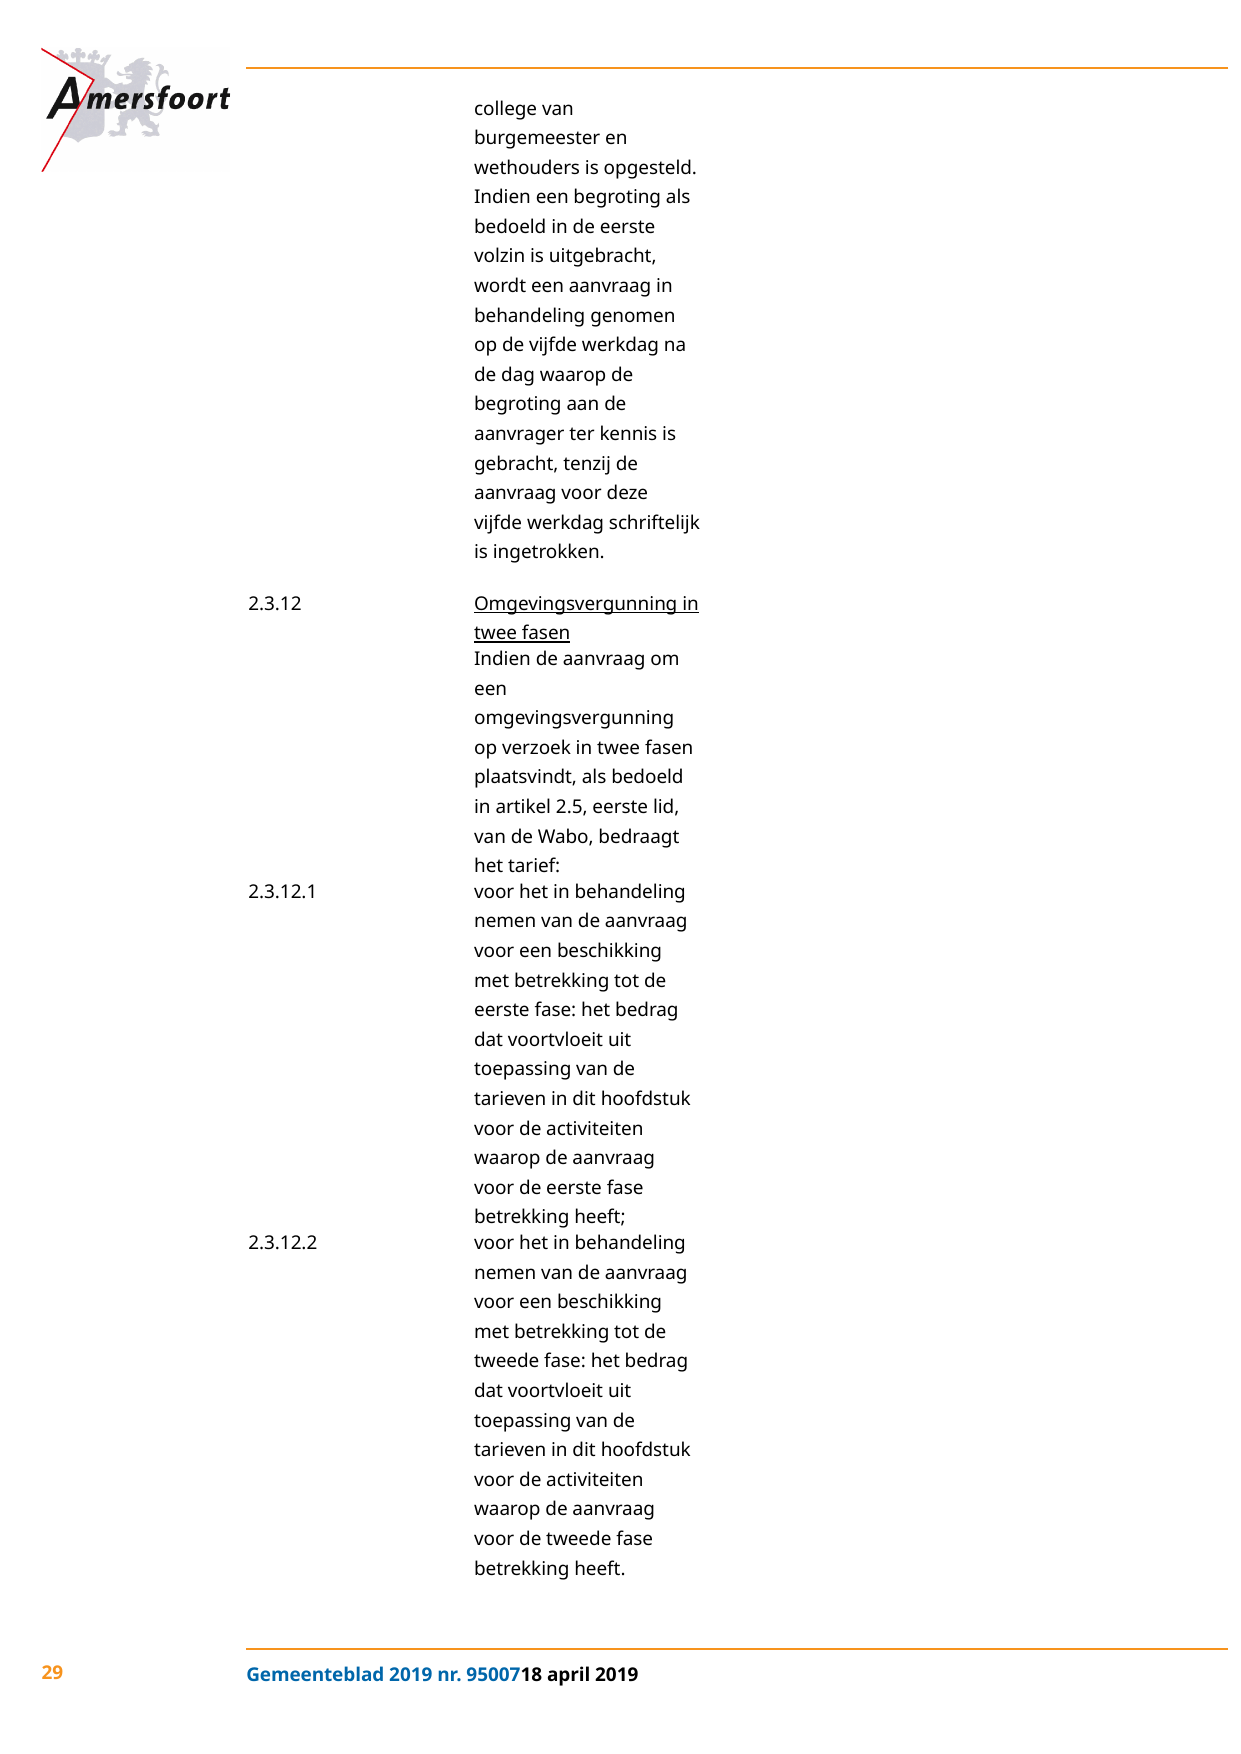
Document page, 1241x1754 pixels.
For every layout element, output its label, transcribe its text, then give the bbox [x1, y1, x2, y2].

table_cell [926, 95, 1152, 564]
table_cell [700, 590, 926, 645]
table_cell voor het in behandeling nemen van de aanvraag voor een beschikking met betrekking tot de eerste fase: het bedrag dat voortvloeit uit toepassing van de tarieven in dit hoofdstuk voor de activiteiten waarop de aanvraag voor de eerste fase betrekking heeft; [474, 878, 700, 1229]
table_cell [248, 95, 474, 564]
table_cell [700, 1229, 926, 1580]
table_cell voor het in behandeling nemen van de aanvraag voor een beschikking met betrekking tot de tweede fase: het bedrag dat voortvloeit uit toepassing van de tarieven in dit hoofdstuk voor de activiteiten waarop de aanvraag voor de tweede fase betrekking heeft. [474, 1229, 700, 1580]
table_cell [926, 878, 1152, 1229]
table_cell [700, 564, 926, 590]
table_cell [700, 95, 926, 564]
table_cell [926, 645, 1152, 878]
table_cell [248, 1580, 474, 1606]
table_cell [474, 1580, 700, 1606]
table_cell [700, 645, 926, 878]
table_cell [474, 564, 700, 590]
table_cell college van burgemeester en wethouders is opgesteld. Indien een begroting als bedoeld in de eerste volzin is uitgebracht, wordt een aanvraag in behandeling genomen op de vijfde werkdag na de dag waarop de begroting aan de aanvrager ter kennis is gebracht, tenzij de aanvraag voor deze vijfde werkdag schriftelijk is ingetrokken. [474, 95, 700, 564]
table_cell 2.3.12.1 [248, 878, 474, 1229]
table_cell [926, 1229, 1152, 1580]
table_cell 2.3.12.2 [248, 1229, 474, 1580]
table_cell [248, 564, 474, 590]
table_cell Omgevingsvergunning in twee fasen [474, 590, 700, 645]
table_cell [700, 878, 926, 1229]
table_cell [926, 590, 1152, 645]
table_cell Indien de aanvraag om een omgevingsvergunning op verzoek in twee fasen plaatsvindt, als bedoeld in artikel 2.5, eerste lid, van de Wabo, bedraagt het tarief: [474, 645, 700, 878]
table_cell [248, 645, 474, 878]
table_cell [926, 564, 1152, 590]
picture [41, 47, 231, 172]
table_cell [700, 1580, 926, 1606]
table_cell 2.3.12 [248, 590, 474, 645]
table_cell [926, 1580, 1152, 1606]
